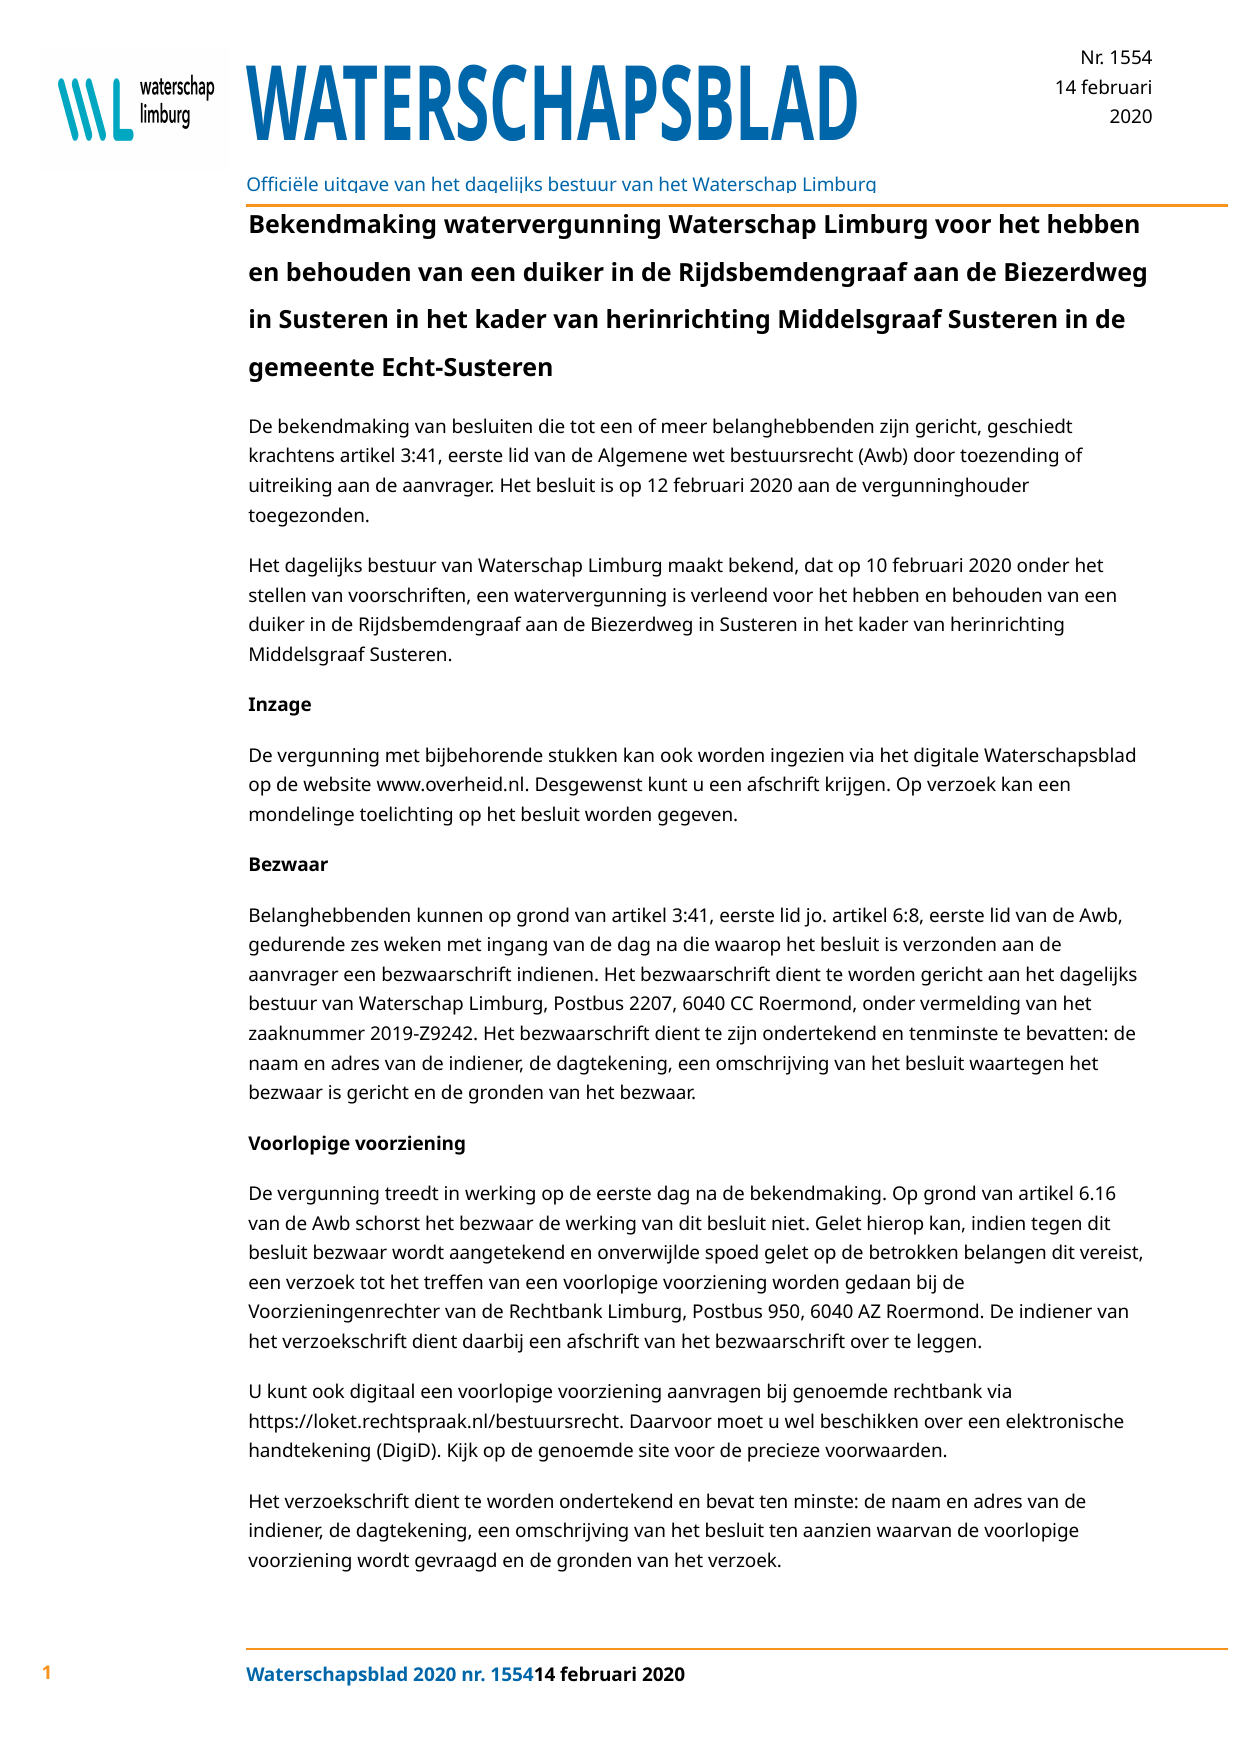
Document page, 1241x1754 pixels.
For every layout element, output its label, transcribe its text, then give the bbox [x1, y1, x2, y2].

text Het dagelijks bestuur van Waterschap Limburg maakt bekend, dat op 10 februari 2020 onder het stellen van voorschriften, een watervergunning is verleend voor het hebben en behouden van een duiker in de Rijdsbemdengraaf aan de Biezerdweg in Susteren in het kader van herinrichting Middelsgraaf Susteren. [248, 552, 1152, 667]
text Belanghebbenden kunnen op grond van artikel 3:41, eerste lid jo. artikel 6:8, eerste lid van de Awb, gedurende zes weken met ingang van de dag na die waarop het besluit is verzonden aan de aanvrager een bezwaarschrift indienen. Het bezwaarschrift dient te worden gericht aan het dagelijks bestuur van Waterschap Limburg, Postbus 2207, 6040 CC Roermond, onder vermelding van het zaaknummer 2019-Z9242. Het bezwaarschrift dient te zijn ondertekend en tenminste te bevatten: de naam en adres van de indiener, de dagtekening, een omschrijving van het besluit waartegen het bezwaar is gericht en de gronden van het bezwaar. [248, 902, 1152, 1105]
text Bekendmaking watervergunning Waterschap Limburg voor het hebben en behouden van een duiker in de Rijdsbemdengraaf aan de Biezerdweg in Susteren in het kader van herinrichting Middelsgraaf Susteren in de gemeente Echt-Susteren [248, 207, 1152, 384]
text U kunt ook digitaal een voorlopige voorziening aanvragen bij genoemde rechtbank via https://loket.rechtspraak.nl/bestuursrecht. Daarvoor moet u wel beschikken over een elektronische handtekening (DigiD). Kijk op de genoemde site voor de precieze voorwaarden. [248, 1378, 1152, 1463]
text De vergunning treedt in werking op de eerste dag na de bekendmaking. Op grond van artikel 6.16 van de Awb schorst het bezwaar de werking van dit besluit niet. Gelet hierop kan, indien tegen dit besluit bezwaar wordt aangetekend en onverwijlde spoed gelet op de betrokken belangen dit vereist, een verzoek tot het treffen van een voorlopige voorziening worden gedaan bij de Voorzieningenrechter van de Rechtbank Limburg, Postbus 950, 6040 AZ Roermond. De indiener van het verzoekschrift dient daarbij een afschrift van het bezwaarschrift over te leggen. [248, 1180, 1152, 1354]
text Inzage [248, 691, 1152, 717]
text De bekendmaking van besluiten die tot een of meer belanghebbenden zijn gericht, geschiedt krachtens artikel 3:41, eerste lid van de Algemene wet bestuursrecht (Awb) door toezending of uitreiking aan de aanvrager. Het besluit is op 12 februari 2020 aan de vergunninghouder toegezonden. [248, 413, 1152, 528]
text Voorlopige voorziening [248, 1130, 1152, 1156]
text Bezwaar [248, 851, 1152, 877]
text De vergunning met bijbehorende stukken kan ook worden ingezien via het digitale Waterschapsblad op de website www.overheid.nl. Desgewenst kunt u een afschrift krijgen. Op verzoek kan een mondelinge toelichting op het besluit worden gegeven. [248, 742, 1152, 827]
text Het verzoekschrift dient te worden ondertekend en bevat ten minste: de naam en adres van de indiener, de dagtekening, een omschrijving van het besluit ten aanzien waarvan de voorlopige voorziening wordt gevraagd en de gronden van het verzoek. [248, 1488, 1152, 1573]
picture [41, 47, 231, 172]
